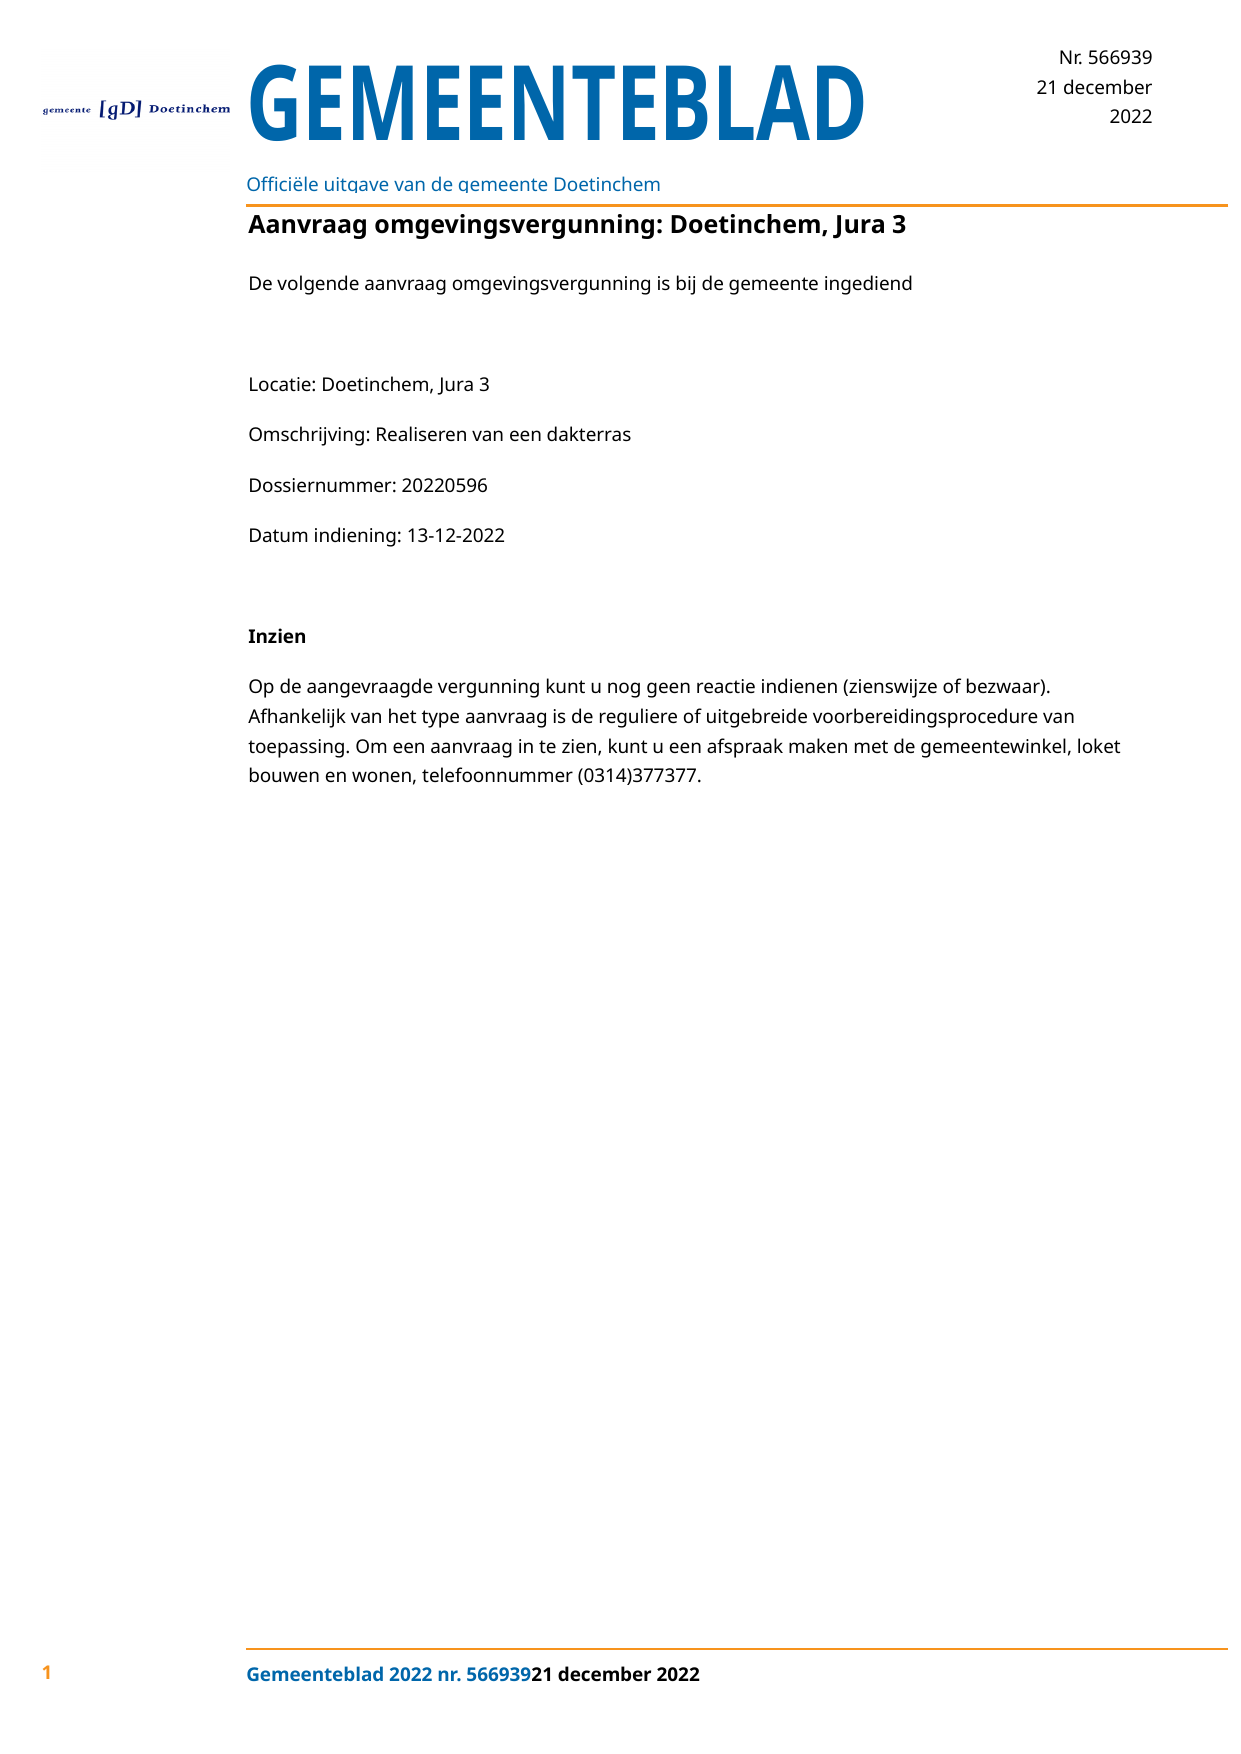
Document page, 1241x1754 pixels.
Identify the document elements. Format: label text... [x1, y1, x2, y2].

text Inzien [248, 623, 1152, 649]
text Locatie: Doetinchem, Jura 3 [248, 371, 1152, 397]
text Datum indiening: 13-12-2022 [248, 522, 1152, 548]
text Omschrijving: Realiseren van een dakterras [248, 422, 1152, 447]
text Op de aangevraagde vergunning kunt u nog geen reactie indienen (zienswijze of bezwaar). Afhankelijk van het type aanvraag is de reguliere of uitgebreide voorbereidingsprocedure van toepassing. Om een aanvraag in te zien, kunt u een afspraak maken met de gemeentewinkel, loket bouwen en wonen, telefoonnummer (0314)377377. [248, 674, 1152, 788]
text De volgende aanvraag omgevingsvergunning is bij de gemeente ingediend [248, 270, 1152, 296]
text Aanvraag omgevingsvergunning: Doetinchem, Jura 3 [248, 207, 1152, 241]
picture [41, 47, 231, 172]
text Dossiernummer: 20220596 [248, 472, 1152, 498]
